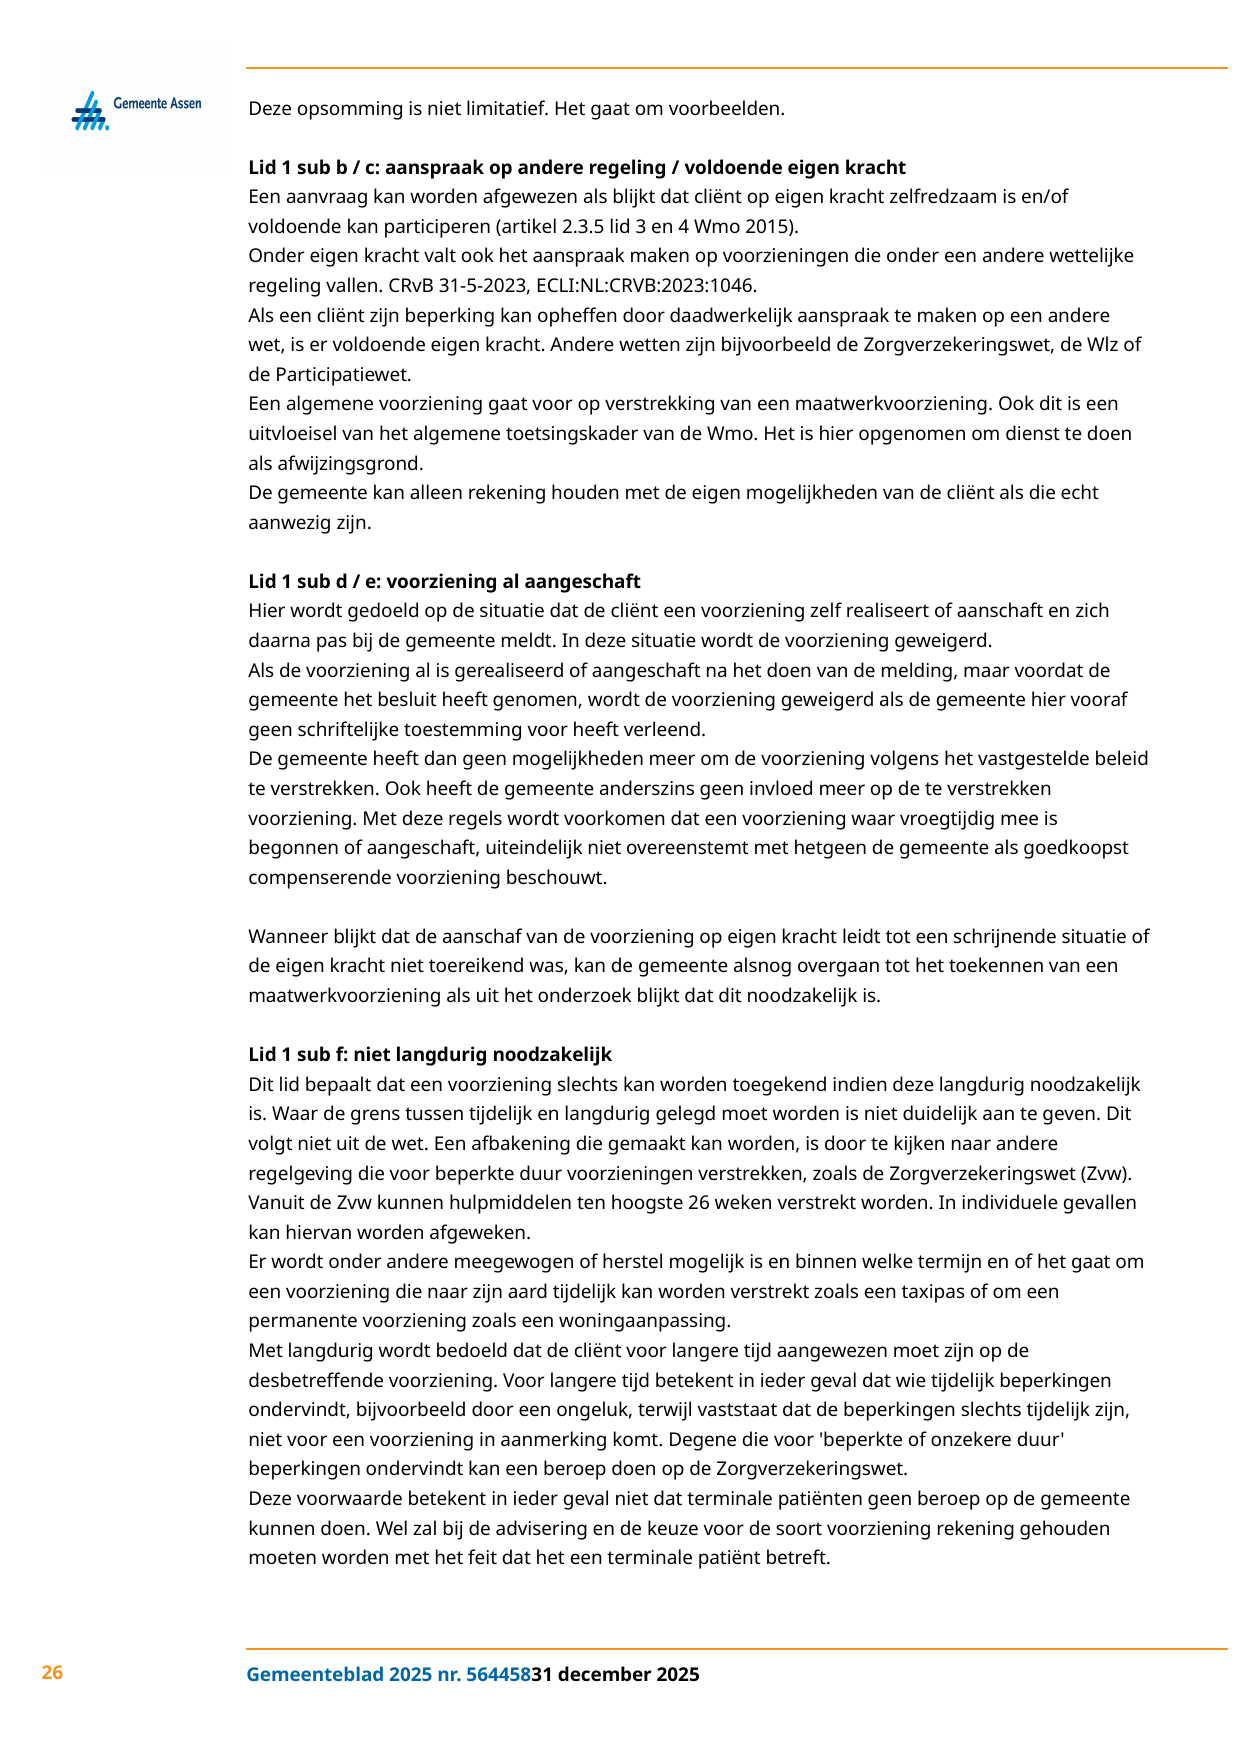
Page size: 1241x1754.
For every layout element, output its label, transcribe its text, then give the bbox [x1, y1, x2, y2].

text Hier wordt gedoeld op de situatie dat de cliënt een voorziening zelf realiseert of aanschaft en zich daarna pas bij de gemeente meldt. In deze situatie wordt de voorziening geweigerd. [248, 598, 1152, 653]
text Lid 1 sub d / e: voorziening al aangeschaft [248, 568, 1152, 594]
text Deze opsomming is niet limitatief. Het gaat om voorbeelden. [248, 95, 1152, 121]
text Met langdurig wordt bedoeld dat de cliënt voor langere tijd aangewezen moet zijn op de desbetreffende voorziening. Voor langere tijd betekent in ieder geval dat wie tijdelijk beperkingen ondervindt, bijvoorbeeld door een ongeluk, terwijl vaststaat dat de beperkingen slechts tijdelijk zijn, niet voor een voorziening in aanmerking komt. Degene die voor 'beperkte of onzekere duur' beperkingen ondervindt kan een beroep doen op de Zorgverzekeringswet. [248, 1337, 1152, 1481]
text Onder eigen kracht valt ook het aanspraak maken op voorzieningen die onder een andere wettelijke regeling vallen. CRvB 31-5-2023, ECLI:NL:CRVB:2023:1046. [248, 243, 1152, 298]
text Als een cliënt zijn beperking kan opheffen door daadwerkelijk aanspraak te maken op een andere wet, is er voldoende eigen kracht. Andere wetten zijn bijvoorbeeld de Zorgverzekeringswet, de Wlz of de Participatiewet. [248, 302, 1152, 387]
text Als de voorziening al is gerealiseerd of aangeschaft na het doen van de melding, maar voordat de gemeente het besluit heeft genomen, wordt de voorziening geweigerd als de gemeente hier vooraf geen schriftelijke toestemming voor heeft verleend. [248, 657, 1152, 742]
text Lid 1 sub f: niet langdurig noodzakelijk [248, 1041, 1152, 1067]
text Lid 1 sub b / c: aanspraak op andere regeling / voldoende eigen kracht [248, 154, 1152, 180]
text Dit lid bepaalt dat een voorziening slechts kan worden toegekend indien deze langdurig noodzakelijk is. Waar de grens tussen tijdelijk en langdurig gelegd moet worden is niet duidelijk aan te geven. Dit volgt niet uit de wet. Een afbakening die gemaakt kan worden, is door te kijken naar andere regelgeving die voor beperkte duur voorzieningen verstrekken, zoals de Zorgverzekeringswet (Zvw). Vanuit de Zvw kunnen hulpmiddelen ten hoogste 26 weken verstrekt worden. In individuele gevallen kan hiervan worden afgeweken. [248, 1071, 1152, 1245]
text Een algemene voorziening gaat voor op verstrekking van een maatwerkvoorziening. Ook dit is een uitvloeisel van het algemene toetsingskader van de Wmo. Het is hier opgenomen om dienst te doen als afwijzingsgrond. [248, 391, 1152, 476]
text De gemeente kan alleen rekening houden met de eigen mogelijkheden van de cliënt als die echt aanwezig zijn. [248, 479, 1152, 535]
picture [41, 47, 231, 172]
text Wanneer blijkt dat de aanschaf van de voorziening op eigen kracht leidt tot een schrijnende situatie of de eigen kracht niet toereikend was, kan de gemeente alsnog overgaan tot het toekennen van een maatwerkvoorziening als uit het onderzoek blijkt dat dit noodzakelijk is. [248, 923, 1152, 1008]
text Deze voorwaarde betekent in ieder geval niet dat terminale patiënten geen beroep op de gemeente kunnen doen. Wel zal bij de advisering en de keuze voor de soort voorziening rekening gehouden moeten worden met het feit dat het een terminale patiënt betreft. [248, 1485, 1152, 1570]
text De gemeente heeft dan geen mogelijkheden meer om de voorziening volgens het vastgestelde beleid te verstrekken. Ook heeft de gemeente anderszins geen invloed meer op de te verstrekken voorziening. Met deze regels wordt voorkomen dat een voorziening waar vroegtijdig mee is begonnen of aangeschaft, uiteindelijk niet overeenstemt met hetgeen de gemeente als goedkoopst compenserende voorziening beschouwt. [248, 746, 1152, 890]
text Er wordt onder andere meegewogen of herstel mogelijk is en binnen welke termijn en of het gaat om een voorziening die naar zijn aard tijdelijk kan worden verstrekt zoals een taxipas of om een permanente voorziening zoals een woningaanpassing. [248, 1248, 1152, 1333]
text Een aanvraag kan worden afgewezen als blijkt dat cliënt op eigen kracht zelfredzaam is en/of voldoende kan participeren (artikel 2.3.5 lid 3 en 4 Wmo 2015). [248, 183, 1152, 239]
